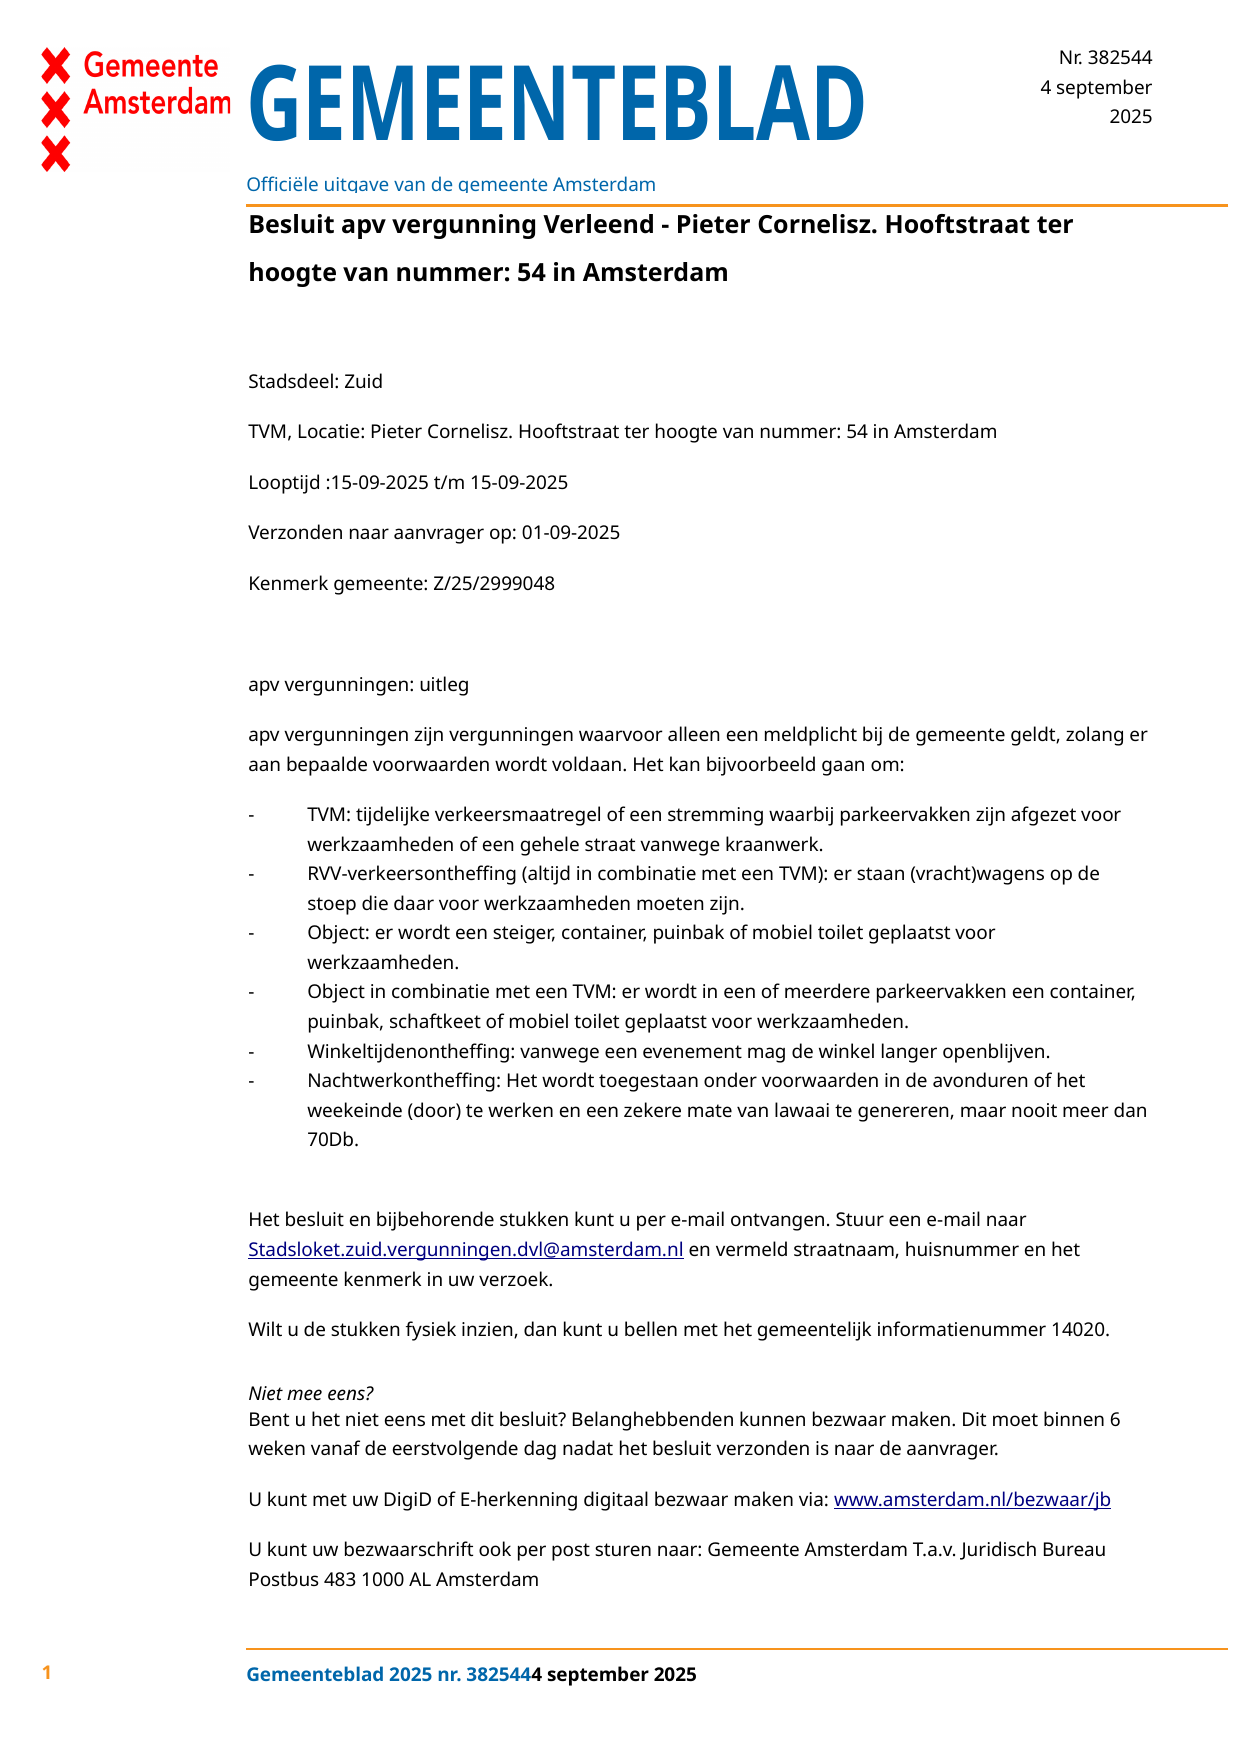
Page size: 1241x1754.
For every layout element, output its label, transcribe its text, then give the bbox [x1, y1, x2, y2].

list Nachtwerkontheffing: Het wordt toegestaan onder voorwaarden in de avonduren of het weekeinde (door) te werken en een zekere mate van lawaai te genereren, maar nooit meer dan 70Db. [248, 1067, 1152, 1152]
text U kunt met uw DigiD of E-herkenning digitaal bezwaar maken via: www.amsterdam.nl/bezwaar/jb [248, 1486, 1152, 1512]
text apv vergunningen zijn vergunningen waarvoor alleen een meldplicht bij de gemeente geldt, zolang er aan bepaalde voorwaarden wordt voldaan. Het kan bijvoorbeeld gaan om: [248, 721, 1152, 777]
text Niet mee eens? [248, 1380, 1152, 1406]
text Het besluit en bijbehorende stukken kunt u per e-mail ontvangen. Stuur een e-mail naar Stadsloket.zuid.vergunningen.dvl@amsterdam.nl en vermeld straatnaam, huisnummer en het gemeente kenmerk in uw verzoek. [248, 1207, 1152, 1292]
text Besluit apv vergunning Verleend - Pieter Cornelisz. Hooftstraat ter hoogte van nummer: 54 in Amsterdam [248, 207, 1152, 288]
list Object: er wordt een steiger, container, puinbak of mobiel toilet geplaatst voor werkzaamheden. [248, 919, 1152, 975]
list Object in combinatie met een TVM: er wordt in een of meerdere parkeervakken een container, puinbak, schaftkeet of mobiel toilet geplaatst voor werkzaamheden. [248, 979, 1152, 1034]
list Winkeltijdenontheffing: vanwege een evenement mag de winkel langer openblijven. [248, 1038, 1152, 1064]
text Wilt u de stukken fysiek inzien, dan kunt u bellen met het gemeentelijk informatienummer 14020. [248, 1316, 1152, 1342]
text Stadsdeel: Zuid [248, 368, 1152, 394]
text apv vergunningen: uitleg [248, 671, 1152, 697]
list RVV-verkeersontheffing (altijd in combinatie met een TVM): er staan (vracht)wagens op de stoep die daar voor werkzaamheden moeten zijn. [248, 860, 1152, 916]
text Kenmerk gemeente: Z/25/2999048 [248, 570, 1152, 596]
text Bent u het niet eens met dit besluit? Belanghebbenden kunnen bezwaar maken. Dit moet binnen 6 weken vanaf de eerstvolgende dag nadat het besluit verzonden is naar de aanvrager. [248, 1406, 1152, 1461]
text TVM, Locatie: Pieter Cornelisz. Hooftstraat ter hoogte van nummer: 54 in Amsterdam [248, 419, 1152, 444]
list TVM: tijdelijke verkeersmaatregel of een stremming waarbij parkeervakken zijn afgezet voor werkzaamheden of een gehele straat vanwege kraanwerk. [248, 801, 1152, 857]
text Verzonden naar aanvrager op: 01-09-2025 [248, 519, 1152, 545]
text Looptijd :15-09-2025 t/m 15-09-2025 [248, 469, 1152, 495]
picture [41, 47, 231, 172]
text U kunt uw bezwaarschrift ook per post sturen naar: Gemeente Amsterdam T.a.v. Juridisch Bureau Postbus 483 1000 AL Amsterdam [248, 1536, 1152, 1592]
